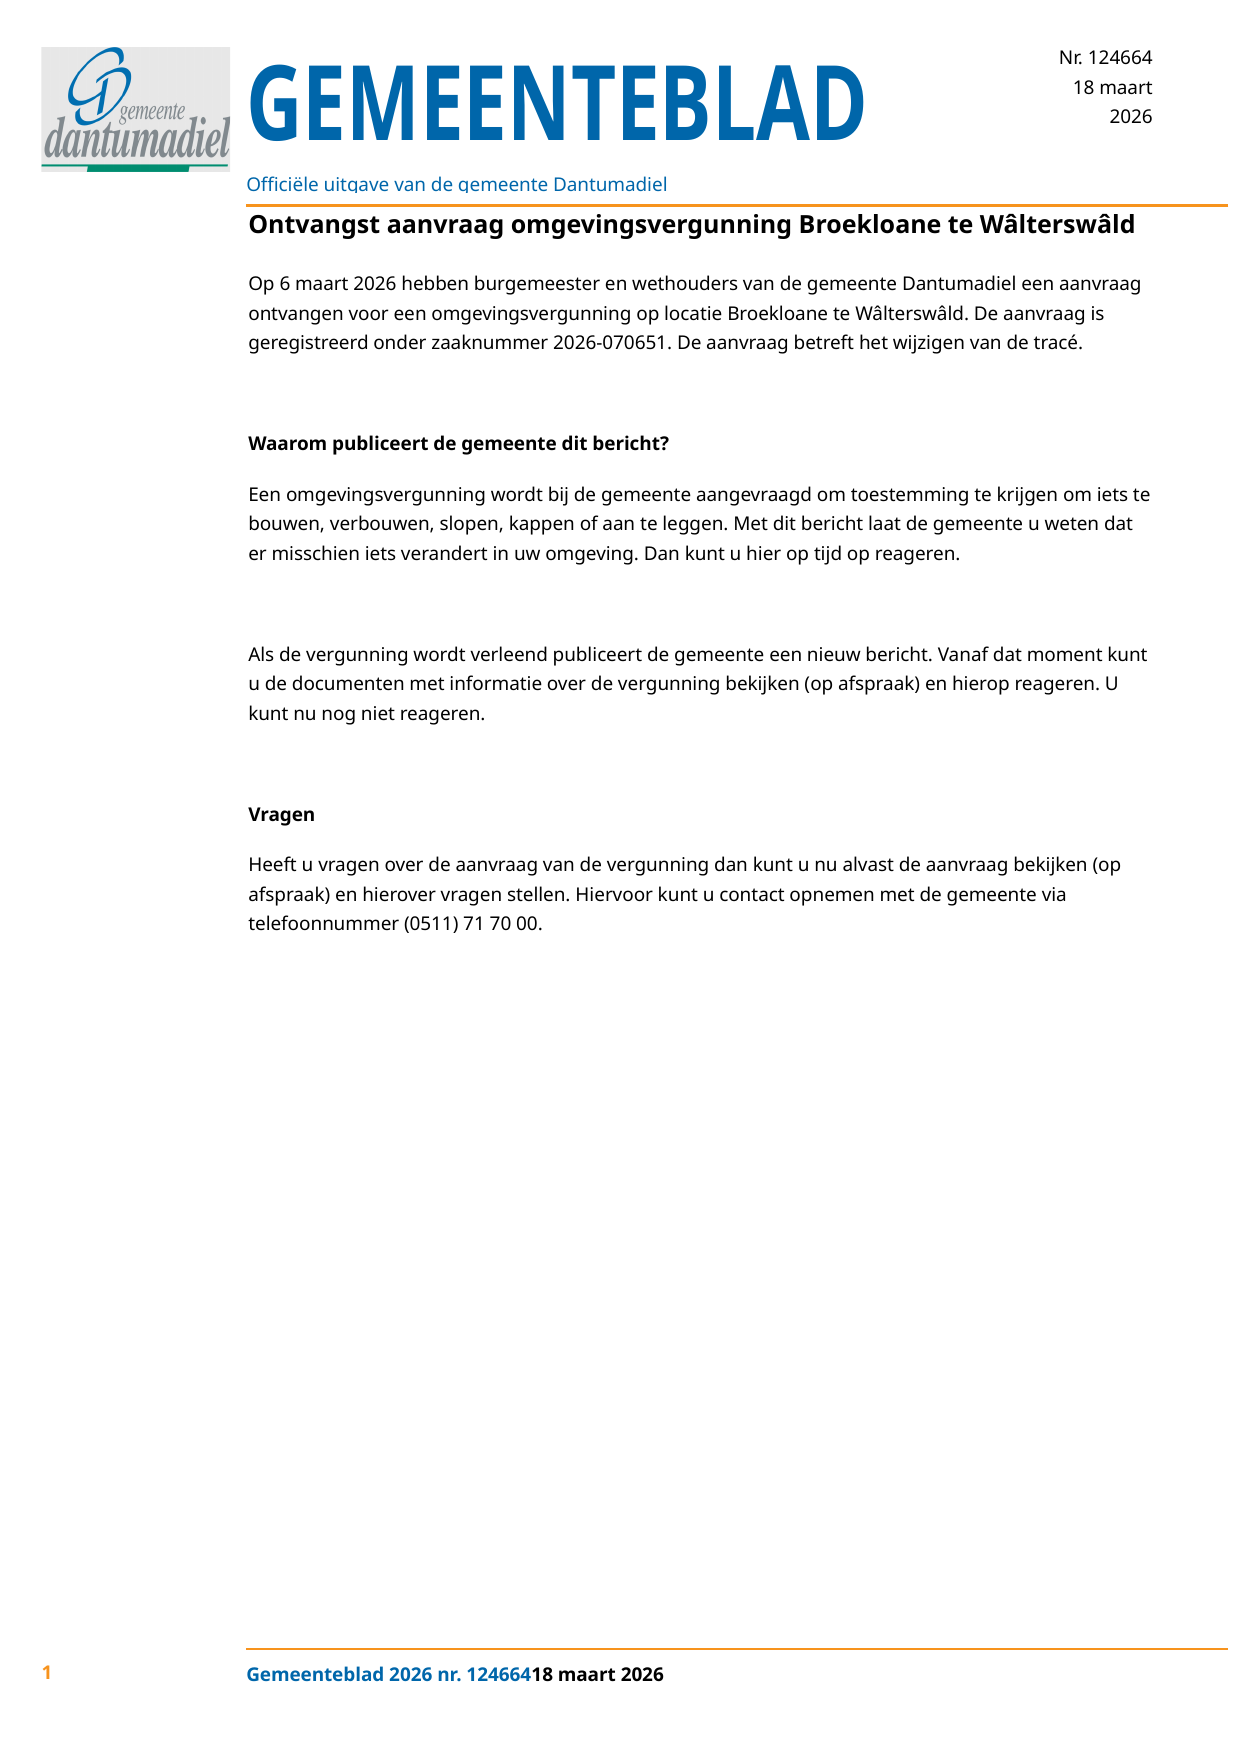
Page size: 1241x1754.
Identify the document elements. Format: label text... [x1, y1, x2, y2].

text Waarom publiceert de gemeente dit bericht? [248, 430, 1152, 456]
text Ontvangst aanvraag omgevingsvergunning Broekloane te Wâlterswâld [248, 207, 1152, 241]
text Een omgevingsvergunning wordt bij de gemeente aangevraagd om toestemming te krijgen om iets te bouwen, verbouwen, slopen, kappen of aan te leggen. Met dit bericht laat de gemeente u weten dat er misschien iets verandert in uw omgeving. Dan kunt u hier op tijd op reageren. [248, 481, 1152, 566]
text Vragen [248, 801, 1152, 826]
text Heeft u vragen over de aanvraag van de vergunning dan kunt u nu alvast de aanvraag bekijken (op afspraak) en hierover vragen stellen. Hiervoor kunt u contact opnemen met de gemeente via telefoonnummer (0511) 71 70 00. [248, 851, 1152, 936]
text Op 6 maart 2026 hebben burgemeester en wethouders van de gemeente Dantumadiel een aanvraag ontvangen voor een omgevingsvergunning op locatie Broekloane te Wâlterswâld. De aanvraag is geregistreerd onder zaaknummer 2026-070651. De aanvraag betreft het wijzigen van de tracé. [248, 270, 1152, 355]
picture [41, 47, 231, 172]
text Als de vergunning wordt verleend publiceert de gemeente een nieuw bericht. Vanaf dat moment kunt u de documenten met informatie over de vergunning bekijken (op afspraak) en hierop reageren. U kunt nu nog niet reageren. [248, 641, 1152, 726]
